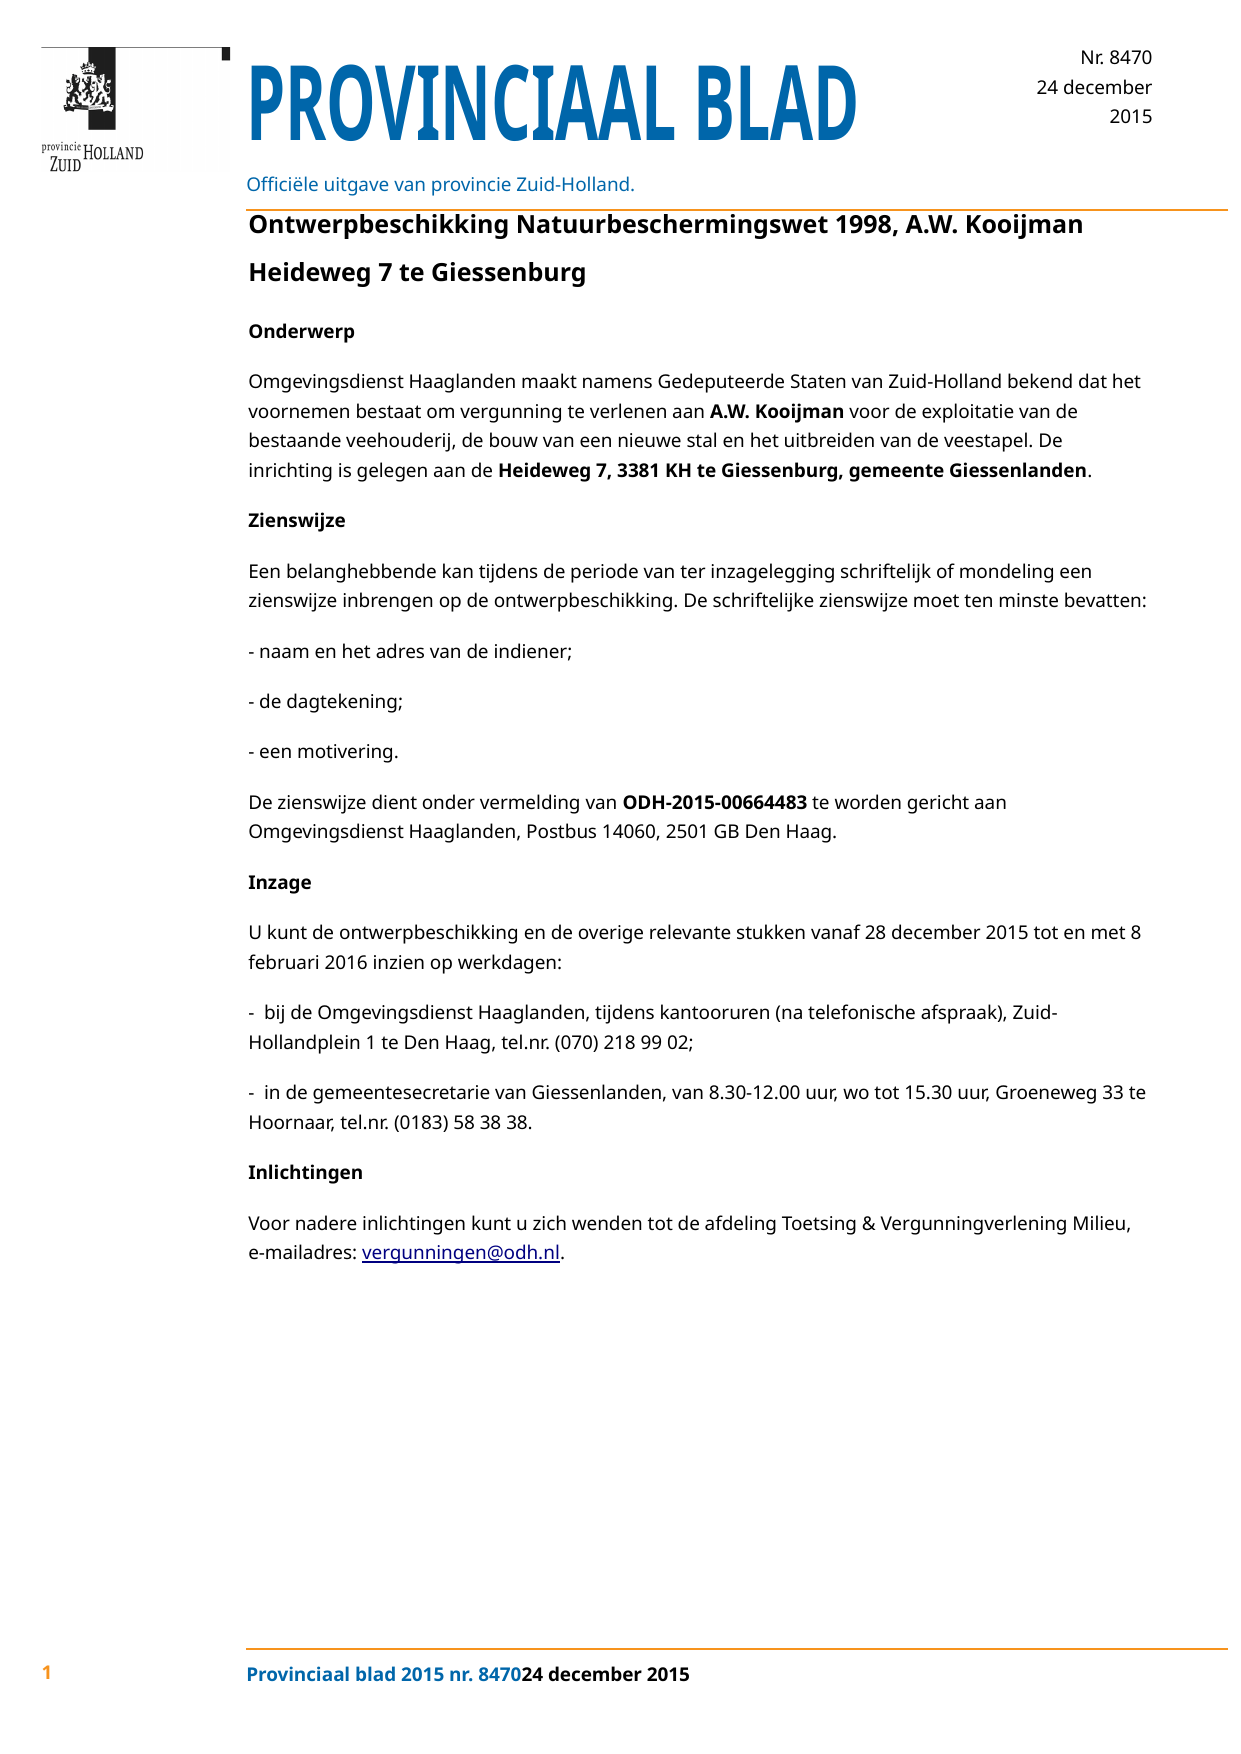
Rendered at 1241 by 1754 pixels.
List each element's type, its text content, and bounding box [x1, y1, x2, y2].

text - een motivering. [248, 739, 1152, 764]
text De zienswijze dient onder vermelding van ODH-2015-00664483 te worden gericht aan Omgevingsdienst Haaglanden, Postbus 14060, 2501 GB Den Haag. [248, 789, 1152, 844]
text Ontwerpbeschikking Natuurbeschermingswet 1998, A.W. Kooijman Heideweg 7 te Giessenburg [248, 211, 1152, 288]
text Zienswijze [248, 507, 1152, 533]
picture [41, 47, 231, 172]
text - bij de Omgevingsdienst Haaglanden, tijdens kantooruren (na telefonische afspraak), Zuid-Hollandplein 1 te Den Haag, tel.nr. (070) 218 99 02; [248, 999, 1152, 1055]
text U kunt de ontwerpbeschikking en de overige relevante stukken vanaf 28 december 2015 tot en met 8 februari 2016 inzien op werkdagen: [248, 919, 1152, 975]
text - in de gemeentesecretarie van Giessenlanden, van 8.30-12.00 uur, wo tot 15.30 uur, Groeneweg 33 te Hoornaar, tel.nr. (0183) 58 38 38. [248, 1079, 1152, 1135]
text Onderwerp [248, 318, 1152, 344]
text Inzage [248, 869, 1152, 895]
text - de dagtekening; [248, 688, 1152, 714]
text Inlichtingen [248, 1159, 1152, 1185]
text - naam en het adres van de indiener; [248, 638, 1152, 664]
text Omgevingsdienst Haaglanden maakt namens Gedeputeerde Staten van Zuid-Holland bekend dat het voornemen bestaat om vergunning te verlenen aan A.W. Kooijman voor de exploitatie van de bestaande veehouderij, de bouw van een nieuwe stal en het uitbreiden van de veestapel. De inrichting is gelegen aan de Heideweg 7, 3381 KH te Giessenburg, gemeente Giessenlanden. [248, 368, 1152, 483]
text Een belanghebbende kan tijdens de periode van ter inzagelegging schriftelijk of mondeling een zienswijze inbrengen op de ontwerpbeschikking. De schriftelijke zienswijze moet ten minste bevatten: [248, 558, 1152, 613]
text Voor nadere inlichtingen kunt u zich wenden tot de afdeling Toetsing & Vergunningverlening Milieu, e-mailadres: vergunningen@odh.nl. [248, 1210, 1152, 1265]
